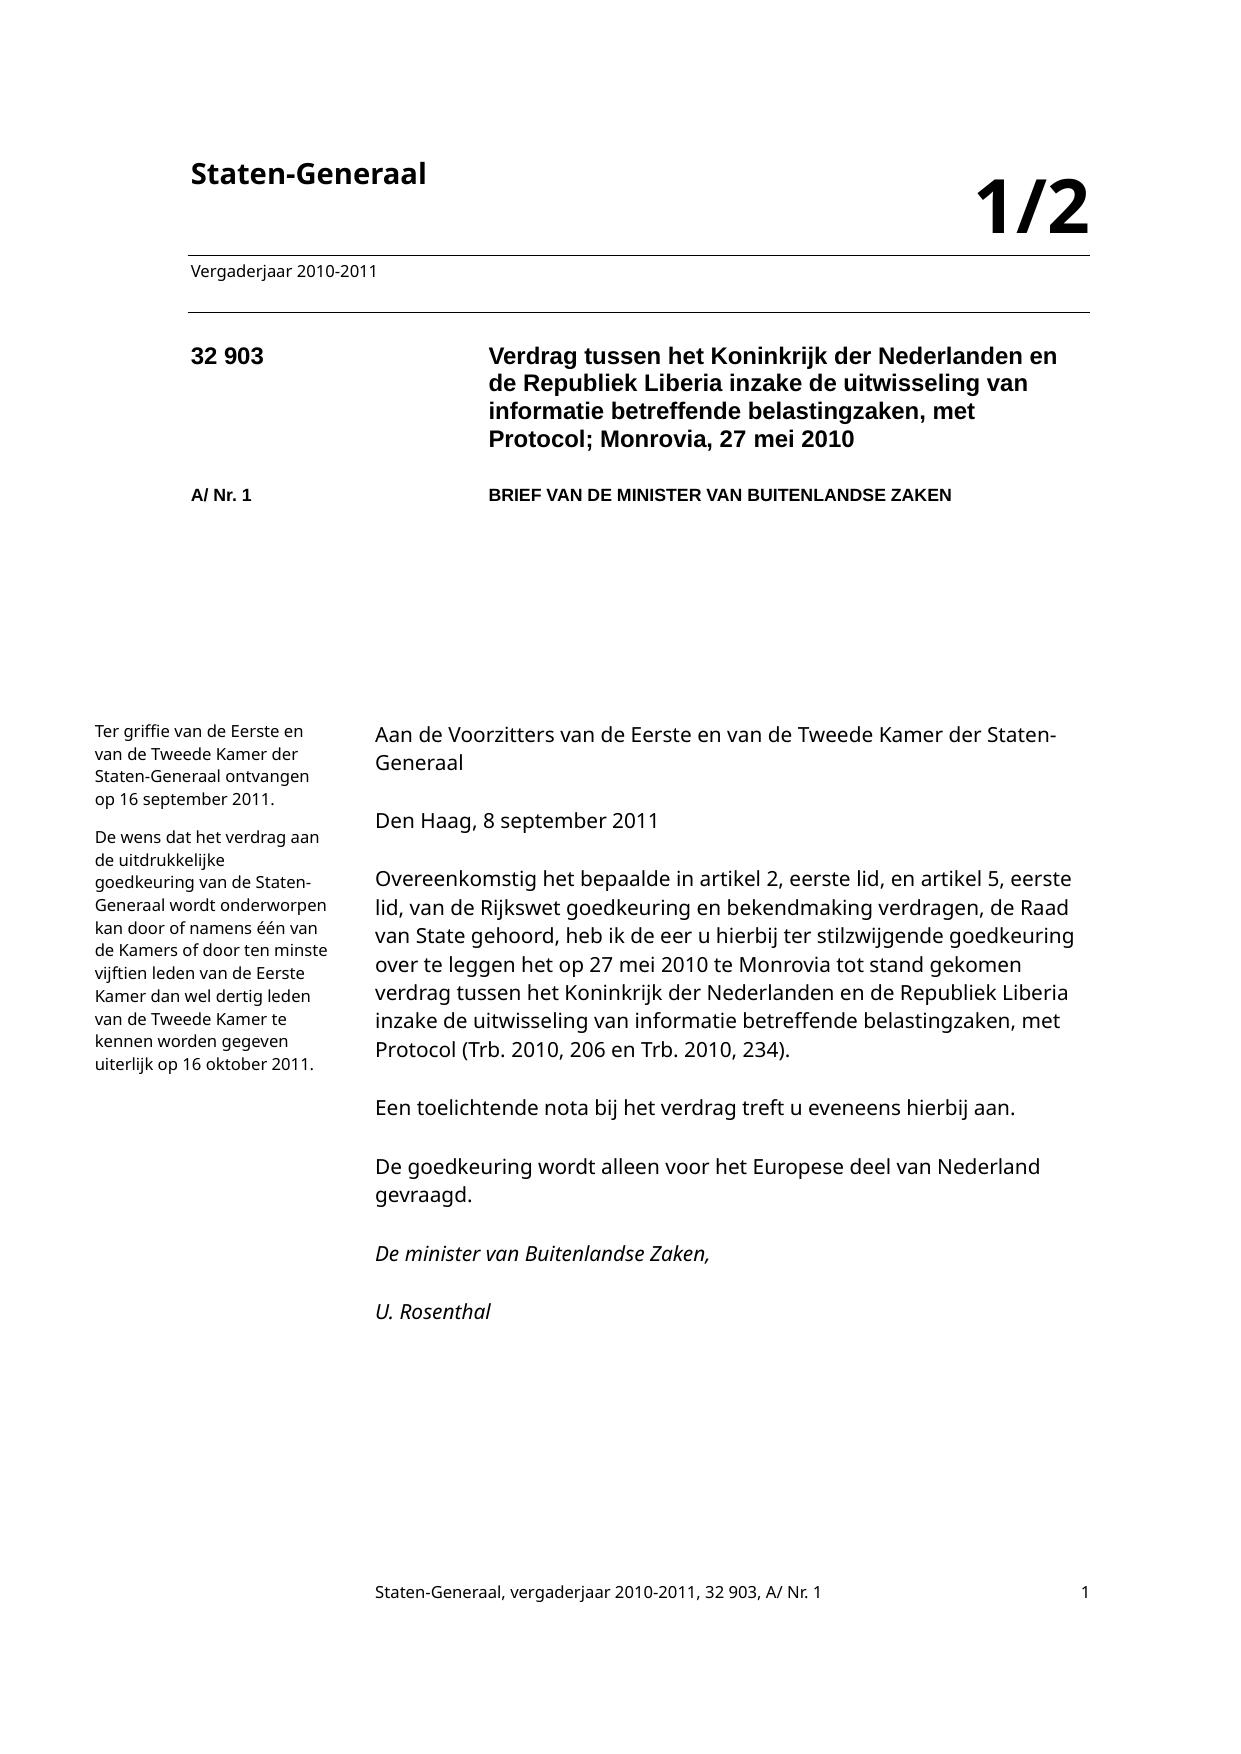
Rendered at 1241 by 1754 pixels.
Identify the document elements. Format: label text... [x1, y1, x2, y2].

table_cell [188, 313, 485, 339]
text De goedkeuring wordt alleen voor het Europese deel van Nederland gevraagd. [375, 1152, 1090, 1209]
text U. Rosenthal [375, 1297, 1090, 1326]
text Ter griffie van de Eerste en van de Tweede Kamer der Staten-Generaal ontvangen op 16 september 2011. [94, 720, 328, 811]
text De wens dat het verdrag aan de uitdrukkelijke goedkeuring van de Staten-Generaal wordt onderworpen kan door of namens één van de Kamers of door ten minste vijftien leden van de Eerste Kamer dan wel dertig leden van de Tweede Kamer te kennen worden gegeven uiterlijk op 16 oktober 2011. [94, 826, 328, 1075]
table_cell BRIEF VAN DE MINISTER VAN BUITENLANDSE ZAKEN [485, 482, 1090, 601]
table_header 1/2 [910, 150, 1090, 255]
table_cell [485, 256, 1090, 312]
text Een toelichtende nota bij het verdrag treft u eveneens hierbij aan. [375, 1093, 1090, 1122]
text Overeenkomstig het bepaalde in artikel 2, eerste lid, en artikel 5, eerste lid, van de Rijkswet goedkeuring en bekendmaking verdragen, de Raad van State gehoord, heb ik de eer u hierbij ter stilzwijgende goedkeuring over te leggen het op 27 mei 2010 te Monrovia tot stand gekomen verdrag tussen het Koninkrijk der Nederlanden en de Republiek Liberia inzake de uitwisseling van informatie betreffende belastingzaken, met Protocol (Trb. 2010, 206 en Trb. 2010, 234). [375, 864, 1090, 1063]
text De minister van Buitenlandse Zaken, [375, 1239, 1090, 1267]
text [94, 811, 328, 826]
table_cell A/ Nr. 1 [188, 482, 485, 601]
table_cell [485, 313, 1090, 339]
table_header Staten-Generaal [188, 150, 909, 255]
table_cell 32 903 [188, 339, 485, 482]
text Den Haag, 8 september 2011 [375, 806, 1090, 834]
table_cell Vergaderjaar 2010-2011 [188, 256, 485, 312]
text Aan de Voorzitters van de Eerste en van de Tweede Kamer der Staten-Generaal [375, 720, 1090, 777]
table_cell Verdrag tussen het Koninkrijk der Nederlanden en de Republiek Liberia inzake de uitwisseling van informatie betreffende belastingzaken, met Protocol; Monrovia, 27 mei 2010 [485, 339, 1090, 482]
